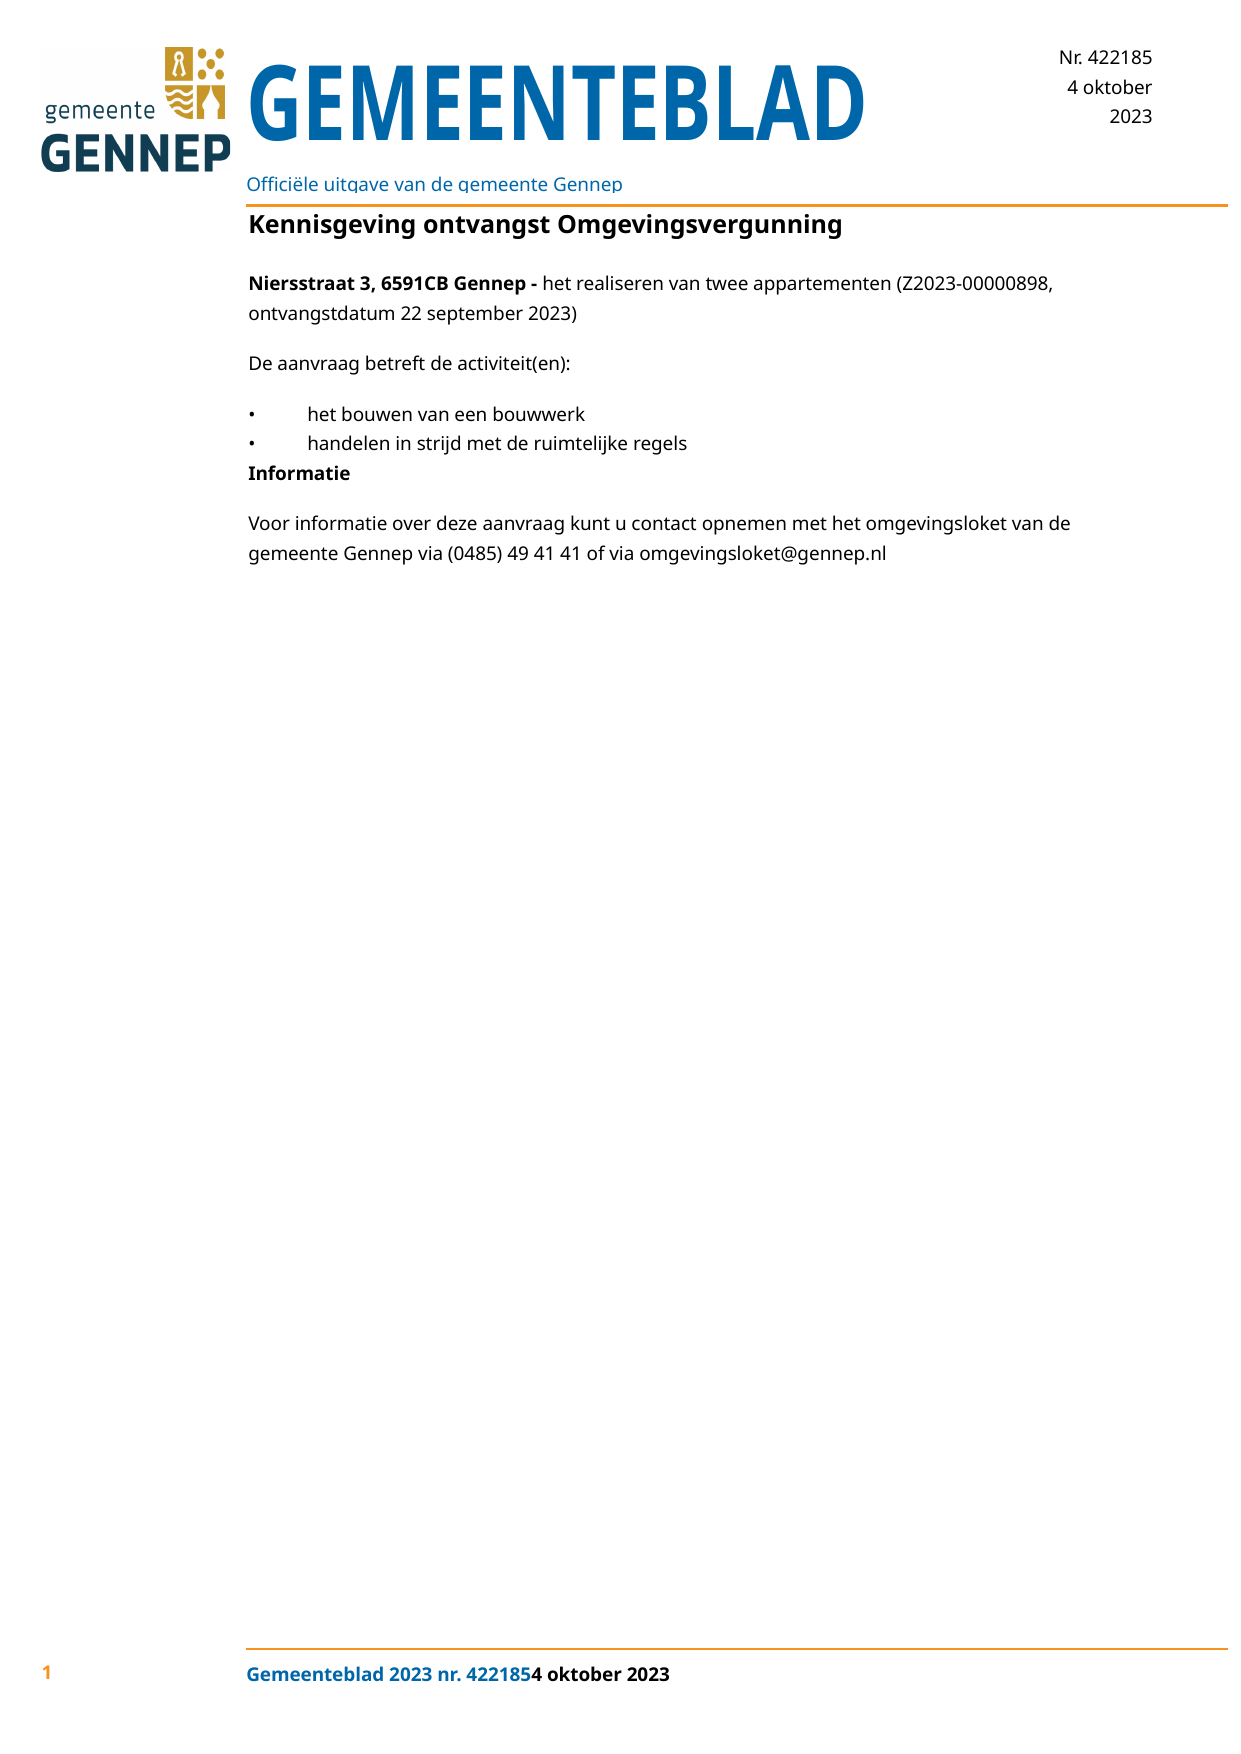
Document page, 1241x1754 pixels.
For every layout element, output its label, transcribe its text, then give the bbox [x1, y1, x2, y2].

picture [41, 47, 231, 172]
text De aanvraag betreft de activiteit(en): [248, 350, 1152, 376]
text Informatie [248, 460, 1152, 486]
text Voor informatie over deze aanvraag kunt u contact opnemen met het omgevingsloket van de gemeente Gennep via (0485) 49 41 41 of via omgevingsloket@gennep.nl [248, 510, 1152, 566]
list handelen in strijd met de ruimtelijke regels [248, 430, 1152, 456]
text Kennisgeving ontvangst Omgevingsvergunning [248, 207, 1152, 241]
list het bouwen van een bouwwerk [248, 401, 1152, 426]
text Niersstraat 3, 6591CB Gennep - het realiseren van twee appartementen (Z2023-00000898, ontvangstdatum 22 september 2023) [248, 270, 1152, 326]
